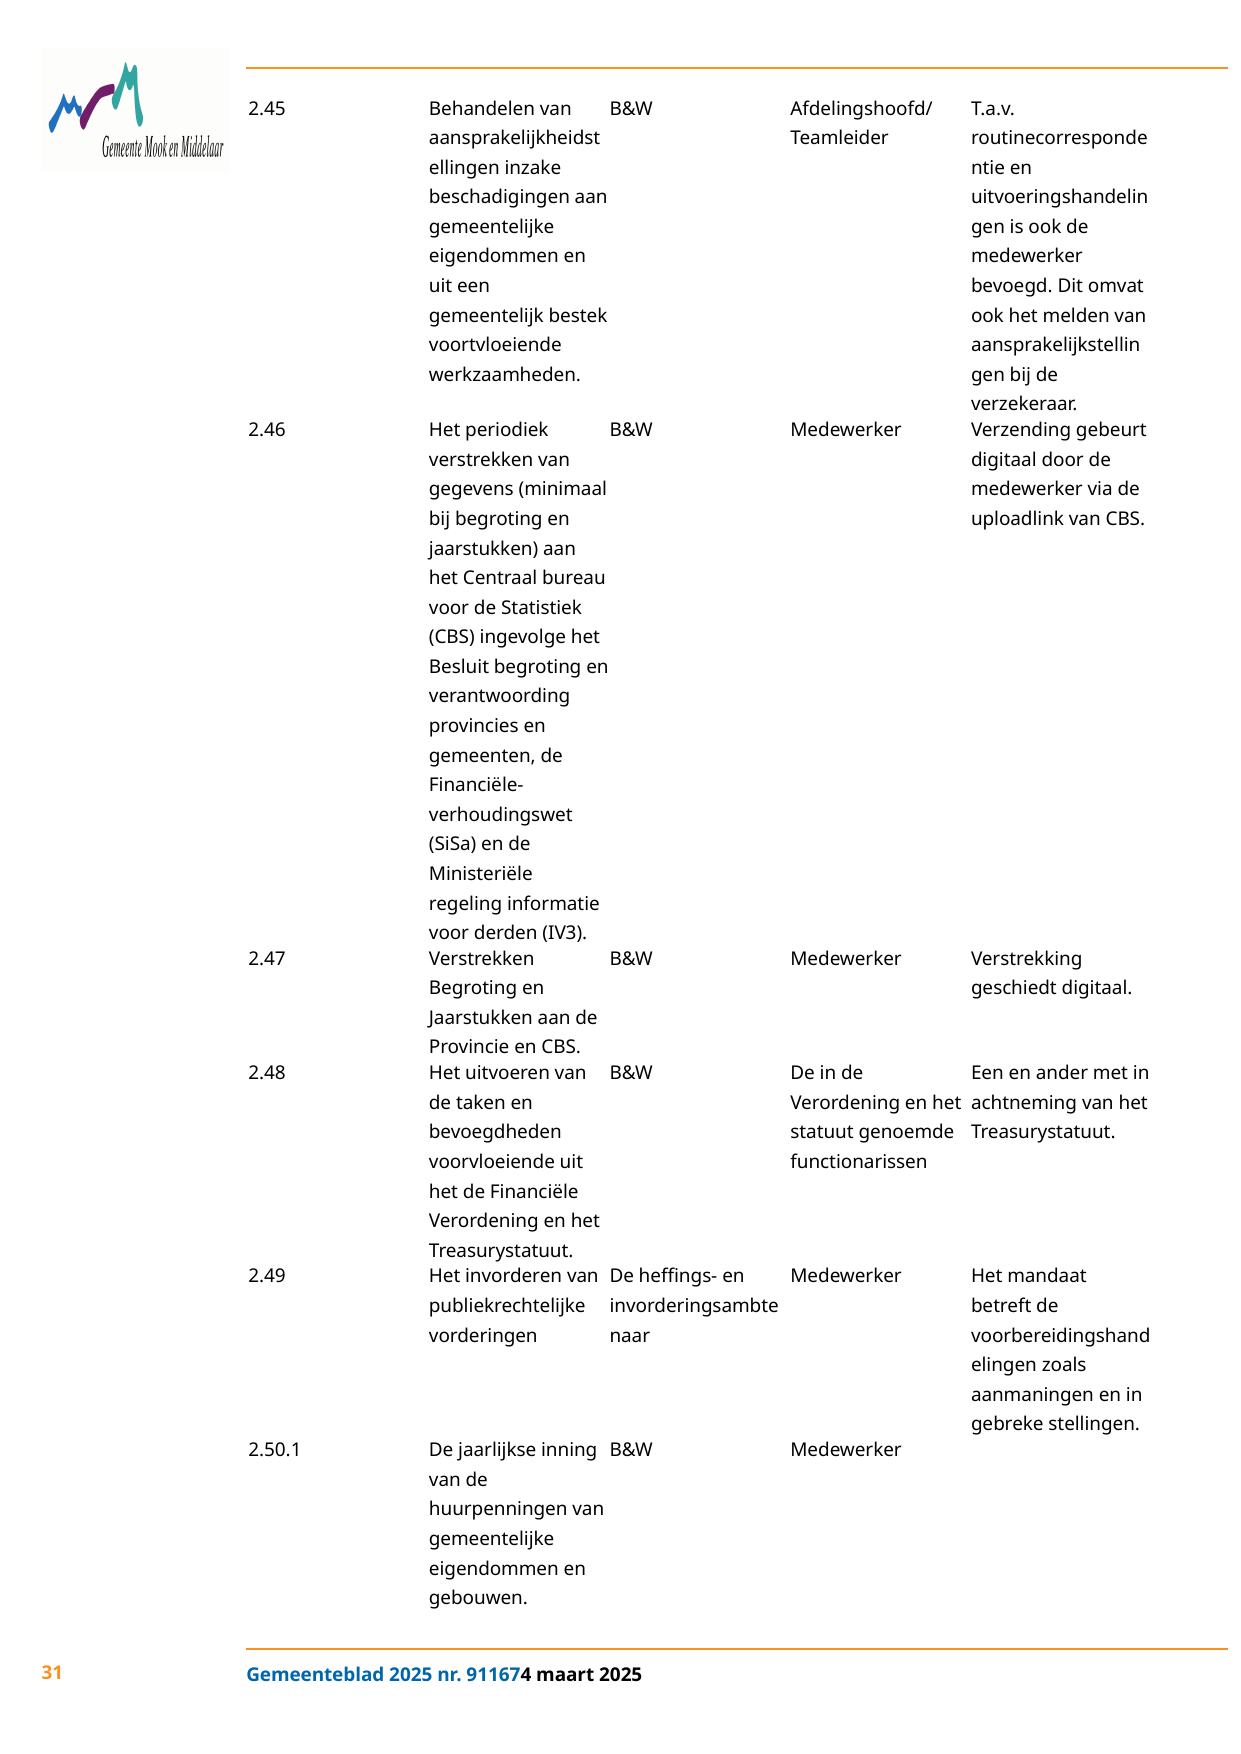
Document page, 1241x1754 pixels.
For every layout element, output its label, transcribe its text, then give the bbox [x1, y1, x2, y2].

table_cell 2.49 [248, 1263, 429, 1436]
table_cell Medewerker [790, 1263, 971, 1436]
table_cell Het uitvoeren van de taken en bevoegdheden voorvloeiende uit het de Financiële Verordening en het Treasurystatuut. [429, 1060, 609, 1263]
table_cell Het mandaat betreft de voorbereidingshandelingen zoals aanmaningen en in gebreke stellingen. [971, 1263, 1152, 1436]
table_cell 2.46 [248, 416, 429, 945]
table_cell Behandelen van aansprakelijkheidstellingen inzake beschadigingen aan gemeentelijke eigendommen en uit een gemeentelijk bestek voortvloeiende werkzaamheden. [429, 95, 609, 416]
table_cell B&W [609, 1436, 790, 1610]
table_cell T.a.v. routinecorrespondentie en uitvoeringshandelingen is ook de medewerker bevoegd. Dit omvat ook het melden van aansprakelijkstellingen bij de verzekeraar. [971, 95, 1152, 416]
table_cell 2.48 [248, 1060, 429, 1263]
table_cell Het periodiek verstrekken van gegevens (minimaal bij begroting en jaarstukken) aan het Centraal bureau voor de Statistiek (CBS) ingevolge het Besluit begroting en verantwoording provincies en gemeenten, de Financiële-verhoudingswet (SiSa) en de Ministeriële regeling informatie voor derden (IV3). [429, 416, 609, 945]
table_cell Medewerker [790, 416, 971, 945]
table_cell De in de Verordening en het statuut genoemde functionarissen [790, 1060, 971, 1263]
table_cell De heffings- en invorderingsambtenaar [609, 1263, 790, 1436]
table_cell [971, 1436, 1152, 1610]
table_cell B&W [609, 95, 790, 416]
table_cell Medewerker [790, 945, 971, 1059]
table_cell Het invorderen van publiekrechtelijke vorderingen [429, 1263, 609, 1436]
table_cell B&W [609, 416, 790, 945]
table_cell Verzending gebeurt digitaal door de medewerker via de uploadlink van CBS. [971, 416, 1152, 945]
table_cell 2.47 [248, 945, 429, 1059]
table_cell B&W [609, 1060, 790, 1263]
table_cell 2.50.1 [248, 1436, 429, 1610]
table_cell Verstrekken Begroting en Jaarstukken aan de Provincie en CBS. [429, 945, 609, 1059]
table_cell Een en ander met in achtneming van het Treasurystatuut. [971, 1060, 1152, 1263]
table_cell De jaarlijkse inning van de huurpenningen van gemeentelijke eigendommen en gebouwen. [429, 1436, 609, 1610]
table_cell 2.45 [248, 95, 429, 416]
table_cell Verstrekking geschiedt digitaal. [971, 945, 1152, 1059]
table_cell Afdelingshoofd/Teamleider [790, 95, 971, 416]
picture [41, 47, 231, 172]
table_cell Medewerker [790, 1436, 971, 1610]
table_cell B&W [609, 945, 790, 1059]
